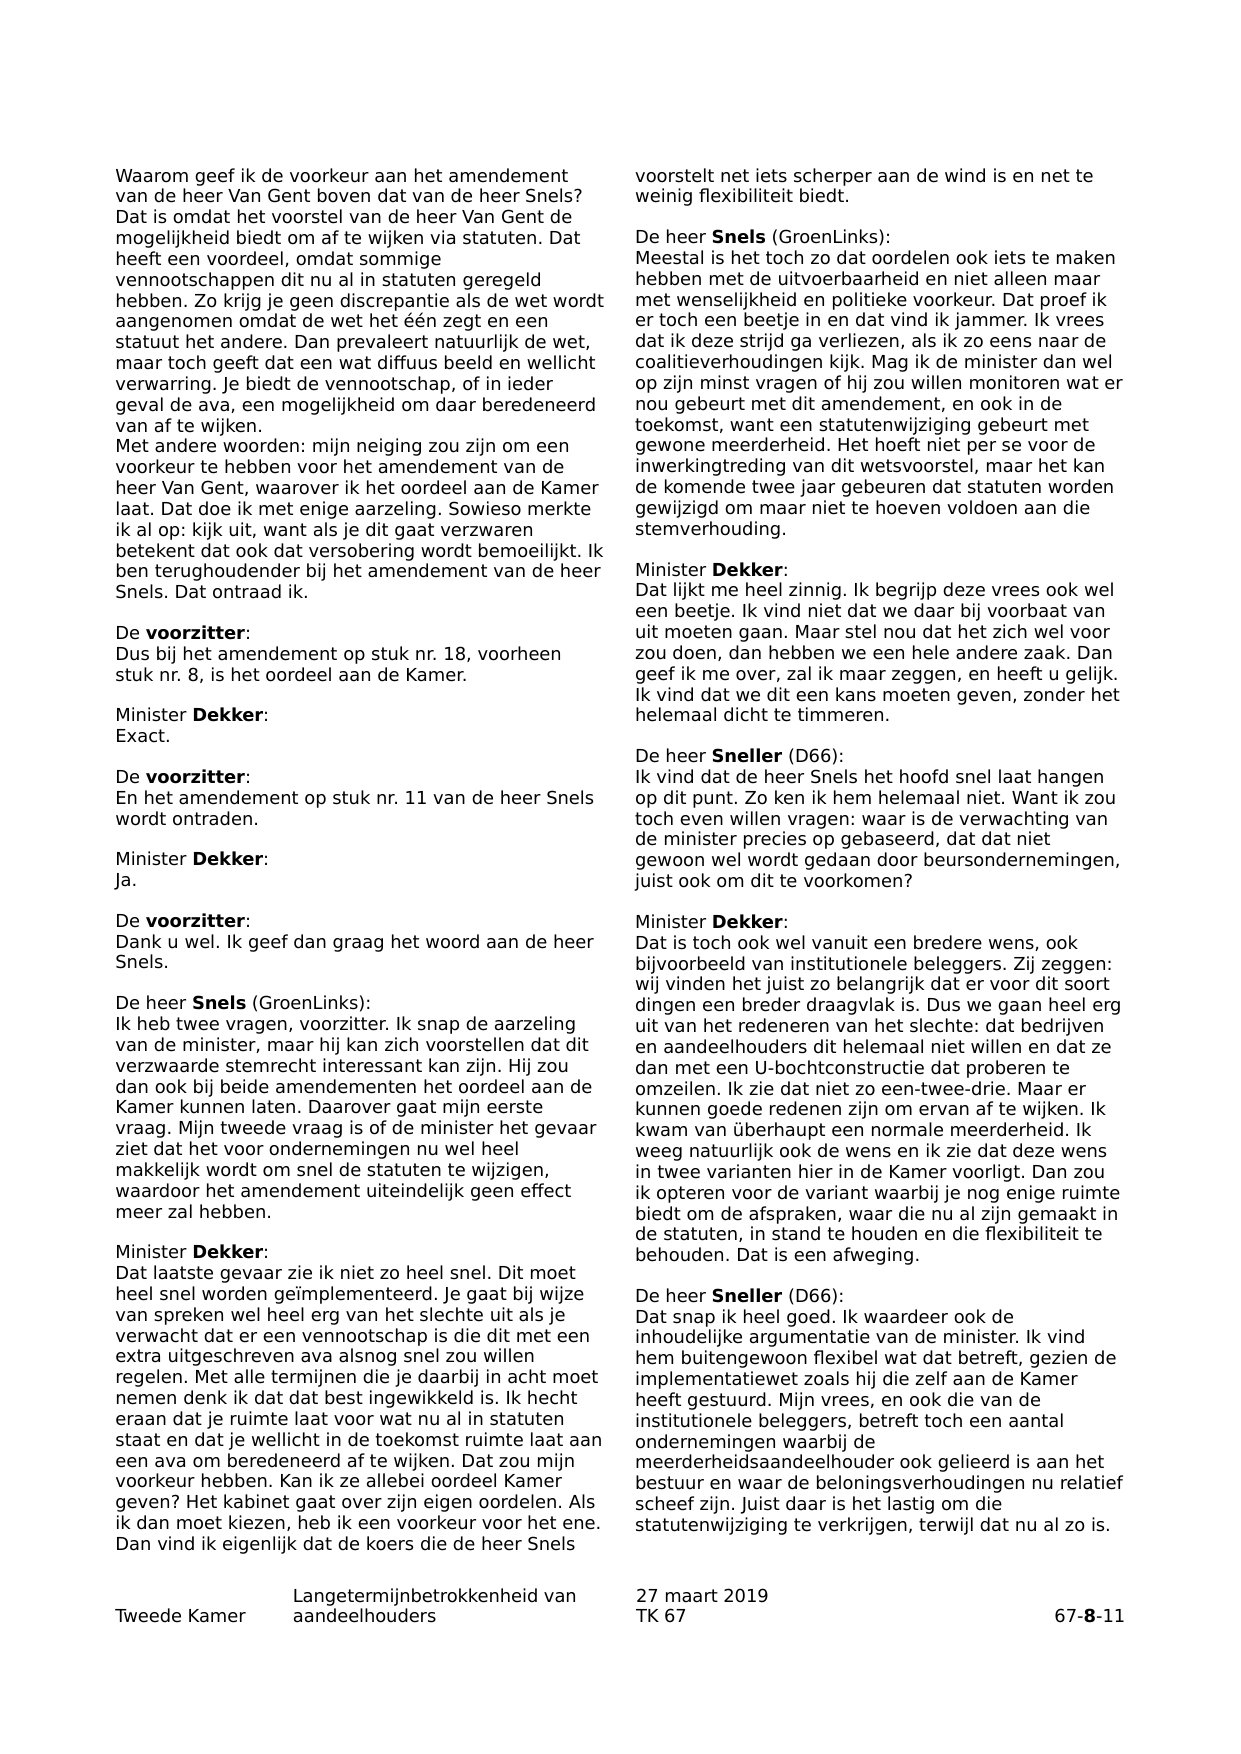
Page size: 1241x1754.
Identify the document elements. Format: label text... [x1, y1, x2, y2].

text Met andere woorden: mijn neiging zou zijn om een voorkeur te hebben voor het amendement van de heer Van Gent, waarover ik het oordeel aan de Kamer laat. Dat doe ik met enige aarzeling. Sowieso merkte ik al op: kijk uit, want als je dit gaat verzwaren betekent dat ook dat versobering wordt bemoeilijkt. Ik ben terughoudender bij het amendement van de heer Snels. Dat ontraad ik. [115, 436, 605, 603]
text Meestal is het toch zo dat oordelen ook iets te maken hebben met de uitvoerbaarheid en niet alleen maar met wenselijkheid en politieke voorkeur. Dat proef ik er toch een beetje in en dat vind ik jammer. Ik vrees dat ik deze strijd ga verliezen, als ik zo eens naar de coalitieverhoudingen kijk. Mag ik de minister dan wel op zijn minst vragen of hij zou willen monitoren wat er nou gebeurt met dit amendement, en ook in de toekomst, want een statutenwijziging gebeurt met gewone meerderheid. Het hoeft niet per se voor de inwerkingtreding van dit wetsvoorstel, maar het kan de komende twee jaar gebeuren dat statuten worden gewijzigd om maar niet te hoeven voldoen aan die stemverhouding. [635, 248, 1125, 539]
text Dat snap ik heel goed. Ik waardeer ook de inhoudelijke argumentatie van de minister. Ik vind hem buitengewoon flexibel wat dat betreft, gezien de implementatiewet zoals hij die zelf aan de Kamer heeft gestuurd. Mijn vrees, en ook die van de institutionele beleggers, betreft toch een aantal ondernemingen waarbij de meerderheidsaandeelhouder ook gelieerd is aan het bestuur en waar de beloningsverhoudingen nu relatief scheef zijn. Juist daar is het lastig om die statutenwijziging te verkrijgen, terwijl dat nu al zo is. [635, 1306, 1125, 1536]
text Ja. [115, 870, 605, 891]
text De voorzitter: [115, 911, 605, 931]
text Minister Dekker: [115, 705, 605, 726]
text Minister Dekker: [115, 1242, 605, 1263]
text En het amendement op stuk nr. 11 van de heer Snels wordt ontraden. [115, 787, 605, 829]
text Dat is toch ook wel vanuit een bredere wens, ook bijvoorbeeld van institutionele beleggers. Zij zeggen: wij vinden het juist zo belangrijk dat er voor dit soort dingen een breder draagvlak is. Dus we gaan heel erg uit van het redeneren van het slechte: dat bedrijven en aandeelhouders dit helemaal niet willen en dat ze dan met een U-bochtconstructie dat proberen te omzeilen. Ik zie dat niet zo een-twee-drie. Maar er kunnen goede redenen zijn om ervan af te wijken. Ik kwam van überhaupt een normale meerderheid. Ik weeg natuurlijk ook de wens en ik zie dat deze wens in twee varianten hier in de Kamer voorligt. Dan zou ik opteren voor de variant waarbij je nog enige ruimte biedt om de afspraken, waar die nu al zijn gemaakt in de statuten, in stand te houden en die flexibiliteit te behouden. Dat is een afweging. [635, 932, 1125, 1266]
text Dat laatste gevaar zie ik niet zo heel snel. Dit moet heel snel worden geïmplementeerd. Je gaat bij wijze van spreken wel heel erg van het slechte uit als je verwacht dat er een vennootschap is die dit met een extra uitgeschreven ava alsnog snel zou willen regelen. Met alle termijnen die je daarbij in acht moet nemen denk ik dat dat best ingewikkeld is. Ik hecht eraan dat je ruimte laat voor wat nu al in statuten staat en dat je wellicht in de toekomst ruimte laat aan een ava om beredeneerd af te wijken. Dat zou mijn voorkeur hebben. Kan ik ze allebei oordeel Kamer geven? Het kabinet gaat over zijn eigen oordelen. Als ik dan moet kiezen, heb ik een voorkeur voor het ene. Dan vind ik eigenlijk dat de koers die de heer Snels [115, 1263, 605, 1554]
text De voorzitter: [115, 767, 605, 787]
text Ik vind dat de heer Snels het hoofd snel laat hangen op dit punt. Zo ken ik hem helemaal niet. Want ik zou toch even willen vragen: waar is de verwachting van de minister precies op gebaseerd, dat dat niet gewoon wel wordt gedaan door beursondernemingen, juist ook om dit te voorkomen? [635, 767, 1125, 892]
text Dus bij het amendement op stuk nr. 18, voorheen stuk nr. 8, is het oordeel aan de Kamer. [115, 643, 605, 685]
text De heer Snels (GroenLinks): [115, 993, 605, 1014]
text De heer Sneller (D66): [635, 1286, 1125, 1306]
text Minister Dekker: [115, 849, 605, 870]
text voorstelt net iets scherper aan de wind is en net te weinig flexibiliteit biedt. [635, 165, 1125, 207]
text Dat lijkt me heel zinnig. Ik begrijp deze vrees ook wel een beetje. Ik vind niet dat we daar bij voorbaat van uit moeten gaan. Maar stel nou dat het zich wel voor zou doen, dan hebben we een hele andere zaak. Dan geef ik me over, zal ik maar zeggen, en heeft u gelijk. Ik vind dat we dit een kans moeten geven, zonder het helemaal dicht te timmeren. [635, 580, 1125, 726]
text De voorzitter: [115, 623, 605, 643]
text Exact. [115, 726, 605, 747]
text Ik heb twee vragen, voorzitter. Ik snap de aarzeling van de minister, maar hij kan zich voorstellen dat dit verzwaarde stemrecht interessant kan zijn. Hij zou dan ook bij beide amendementen het oordeel aan de Kamer kunnen laten. Daarover gaat mijn eerste vraag. Mijn tweede vraag is of de minister het gevaar ziet dat het voor ondernemingen nu wel heel makkelijk wordt om snel de statuten te wijzigen, waardoor het amendement uiteindelijk geen effect meer zal hebben. [115, 1014, 605, 1222]
text Minister Dekker: [635, 559, 1125, 580]
text Waarom geef ik de voorkeur aan het amendement van de heer Van Gent boven dat van de heer Snels? Dat is omdat het voorstel van de heer Van Gent de mogelijkheid biedt om af te wijken via statuten. Dat heeft een voordeel, omdat sommige vennootschappen dit nu al in statuten geregeld hebben. Zo krijg je geen discrepantie als de wet wordt aangenomen omdat de wet het één zegt en een statuut het andere. Dan prevaleert natuurlijk de wet, maar toch geeft dat een wat diffuus beeld en wellicht verwarring. Je biedt de vennootschap, of in ieder geval de ava, een mogelijkheid om daar beredeneerd van af te wijken. [115, 165, 605, 436]
text De heer Snels (GroenLinks): [635, 227, 1125, 248]
text Dank u wel. Ik geef dan graag het woord aan de heer Snels. [115, 931, 605, 973]
text De heer Sneller (D66): [635, 746, 1125, 767]
text Minister Dekker: [635, 912, 1125, 932]
